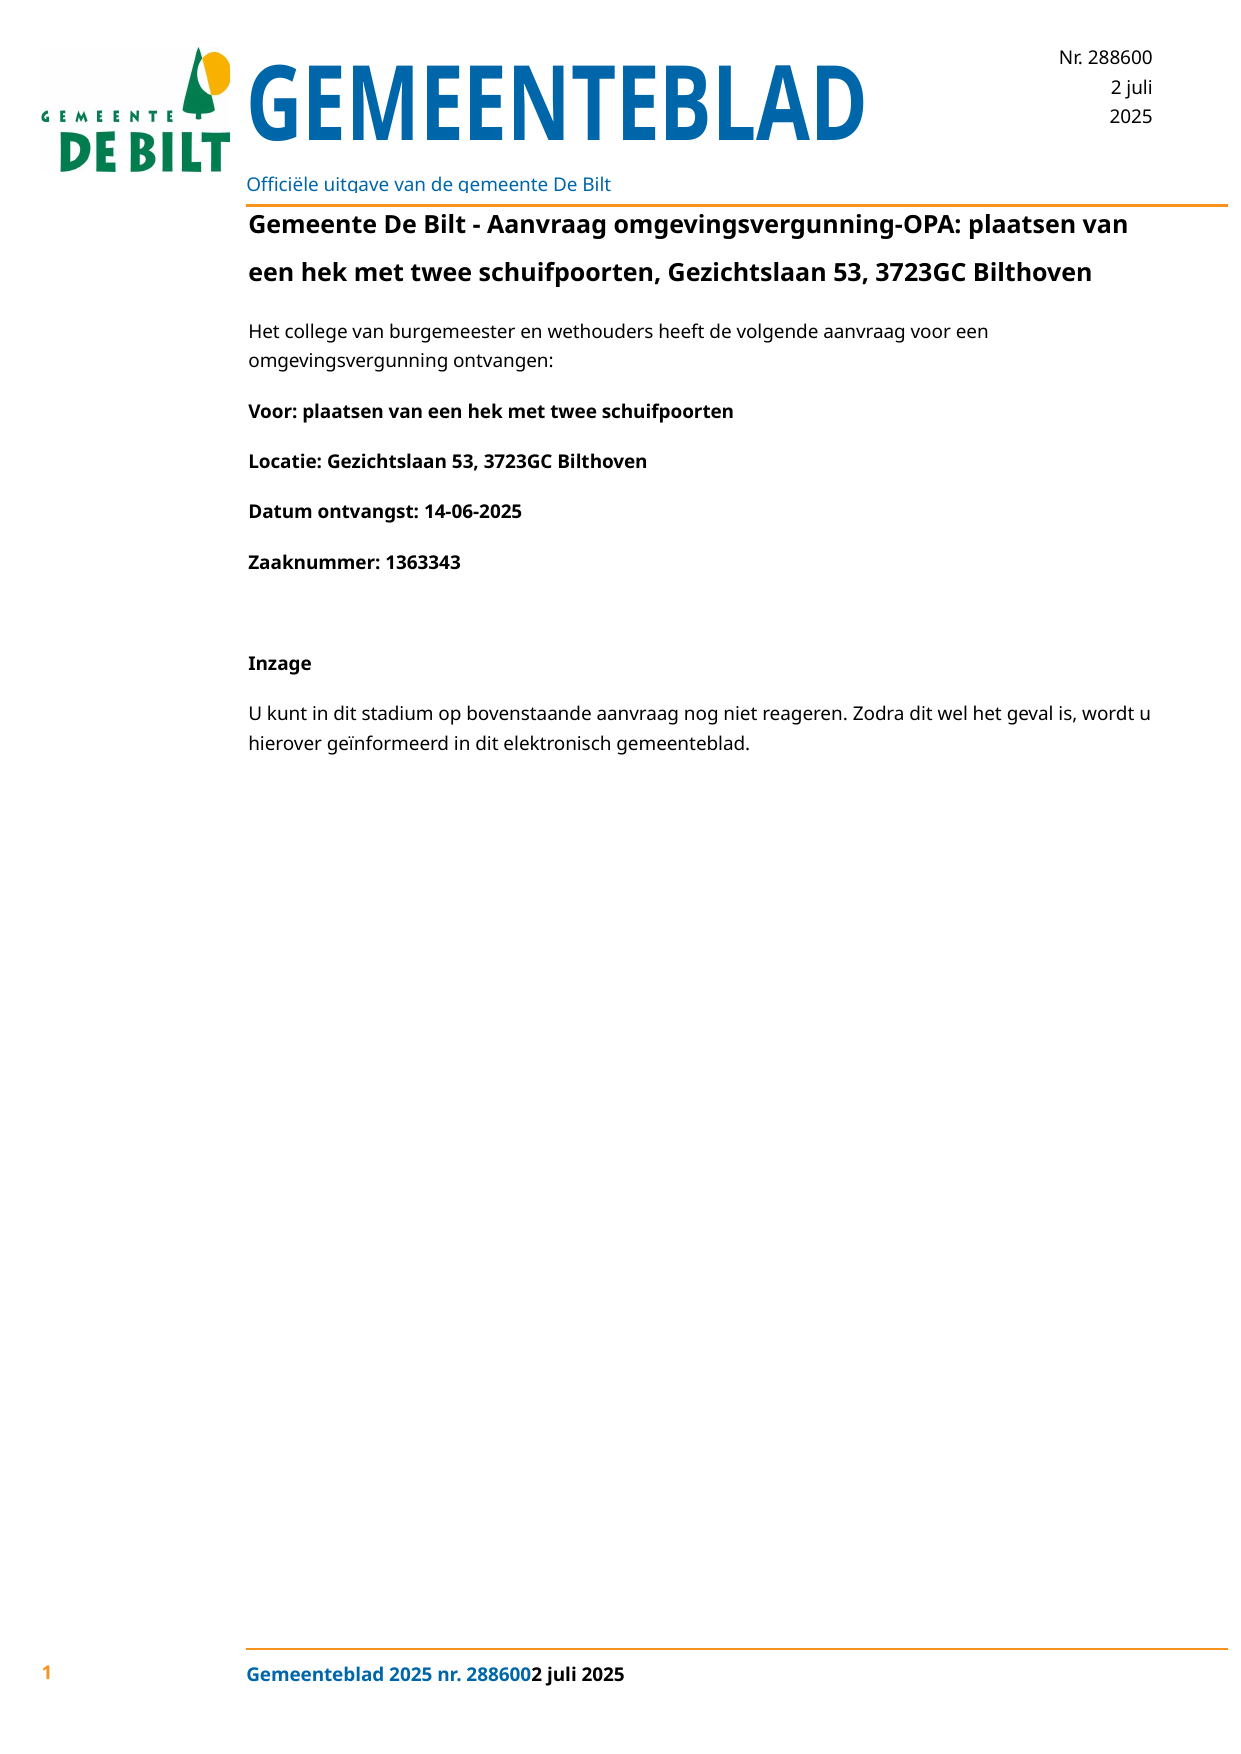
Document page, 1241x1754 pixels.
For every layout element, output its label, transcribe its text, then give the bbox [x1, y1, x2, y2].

text U kunt in dit stadium op bovenstaande aanvraag nog niet reageren. Zodra dit wel het geval is, wordt u hierover geïnformeerd in dit elektronisch gemeenteblad. [248, 700, 1152, 756]
picture [41, 47, 231, 172]
text Zaaknummer: 1363343 [248, 549, 1152, 575]
text Datum ontvangst: 14-06-2025 [248, 499, 1152, 524]
text Locatie: Gezichtslaan 53, 3723GC Bilthoven [248, 448, 1152, 474]
text Inzage [248, 650, 1152, 676]
text Het college van burgemeester en wethouders heeft de volgende aanvraag voor een omgevingsvergunning ontvangen: [248, 318, 1152, 373]
text Gemeente De Bilt - Aanvraag omgevingsvergunning-OPA: plaatsen van een hek met twee schuifpoorten, Gezichtslaan 53, 3723GC Bilthoven [248, 207, 1152, 288]
text Voor: plaatsen van een hek met twee schuifpoorten [248, 398, 1152, 424]
